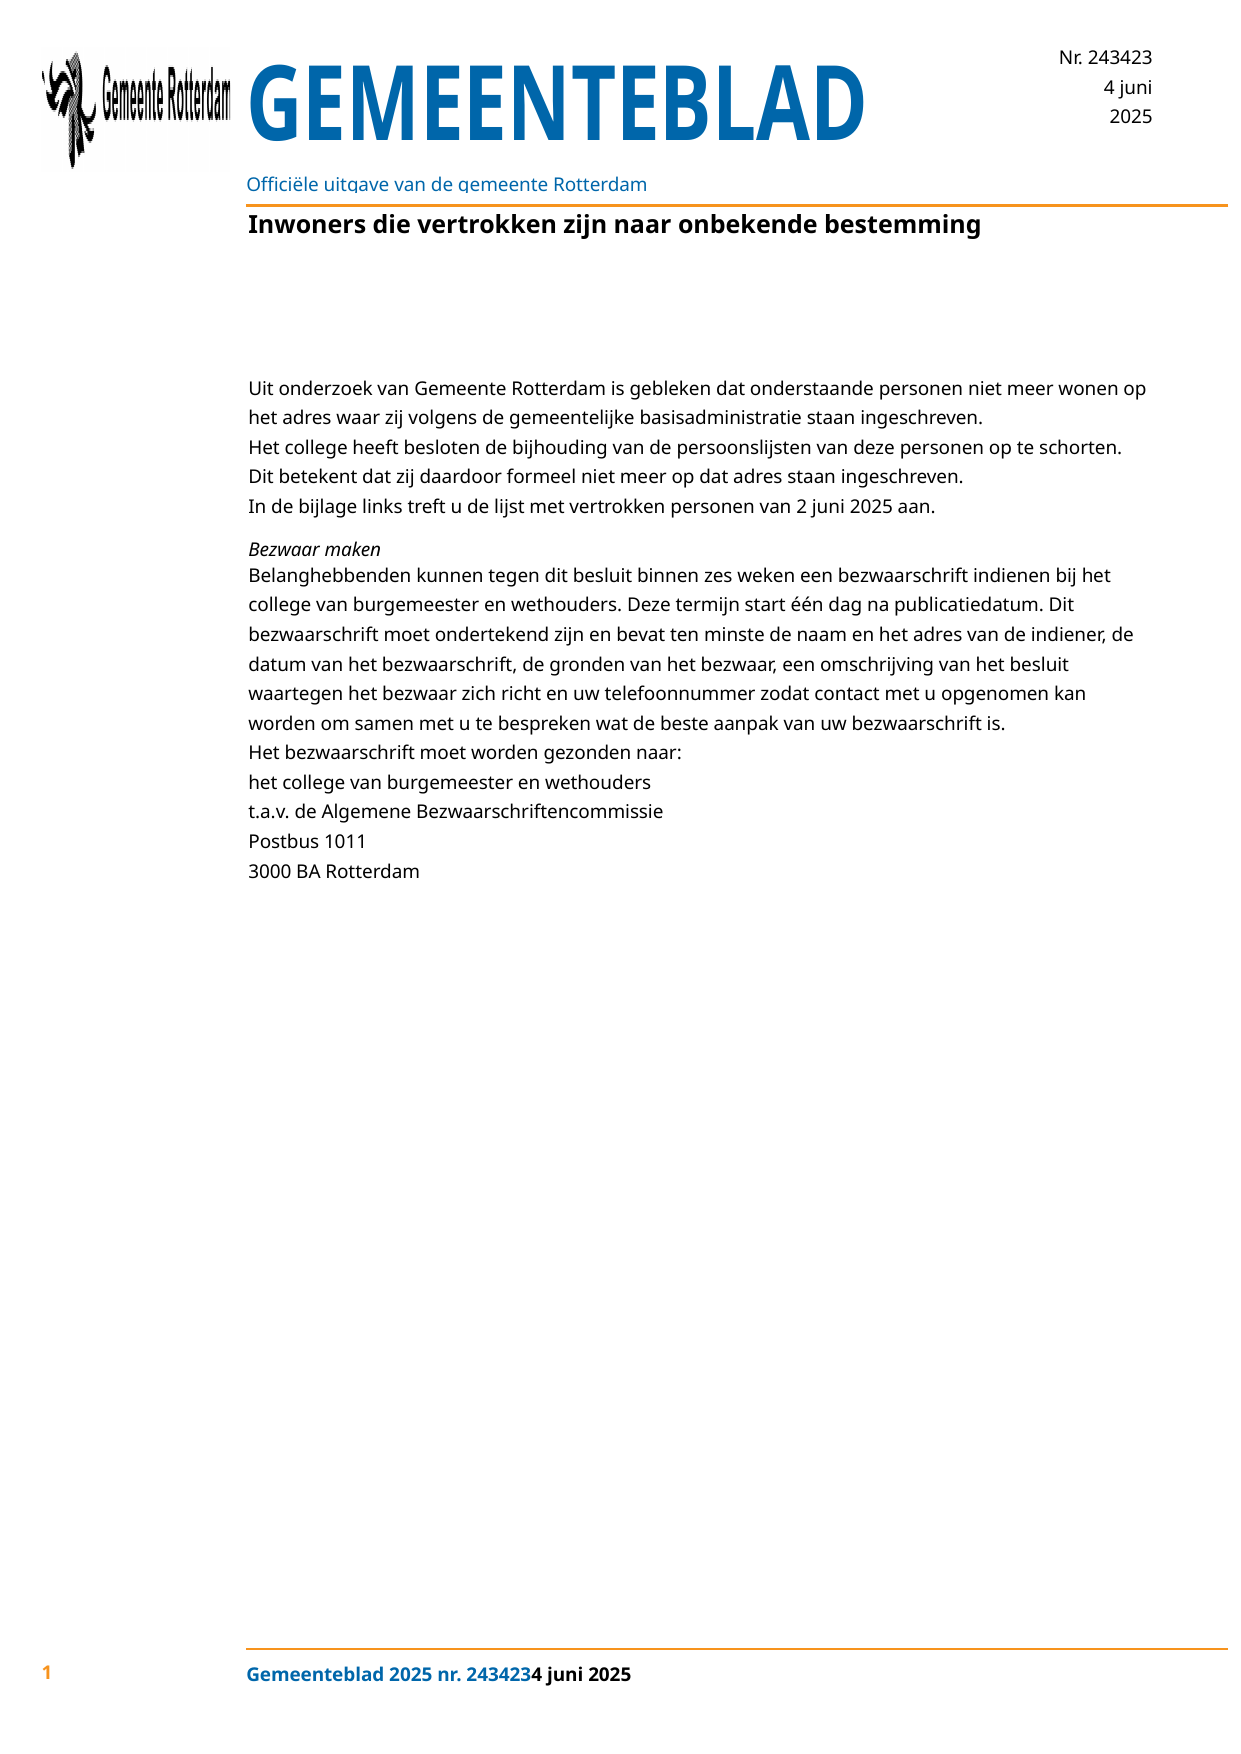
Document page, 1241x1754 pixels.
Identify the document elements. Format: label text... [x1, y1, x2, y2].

picture [41, 47, 231, 172]
text In de bijlage links treft u de lijst met vertrokken personen van 2 juni 2025 aan. [248, 493, 1152, 519]
text het college van burgemeester en wethouders [248, 769, 1152, 795]
text 3000 BA Rotterdam [248, 858, 1152, 884]
text Bezwaar maken [248, 536, 1152, 562]
text Postbus 1011 [248, 828, 1152, 854]
text t.a.v. de Algemene Bezwaarschriftencommissie [248, 799, 1152, 824]
text Belanghebbenden kunnen tegen dit besluit binnen zes weken een bezwaarschrift indienen bij het college van burgemeester en wethouders. Deze termijn start één dag na publicatiedatum. Dit bezwaarschrift moet ondertekend zijn en bevat ten minste de naam en het adres van de indiener, de datum van het bezwaarschrift, de gronden van het bezwaar, een omschrijving van het besluit waartegen het bezwaar zich richt en uw telefoonnummer zodat contact met u opgenomen kan worden om samen met u te bespreken wat de beste aanpak van uw bezwaarschrift is. [248, 562, 1152, 736]
text Het college heeft besloten de bijhouding van de persoonslijsten van deze personen op te schorten. Dit betekent dat zij daardoor formeel niet meer op dat adres staan ingeschreven. [248, 434, 1152, 489]
text Uit onderzoek van Gemeente Rotterdam is gebleken dat onderstaande personen niet meer wonen op het adres waar zij volgens de gemeentelijke basisadministratie staan ingeschreven. [248, 375, 1152, 430]
text Het bezwaarschrift moet worden gezonden naar: [248, 739, 1152, 765]
text Inwoners die vertrokken zijn naar onbekende bestemming [248, 207, 1152, 241]
